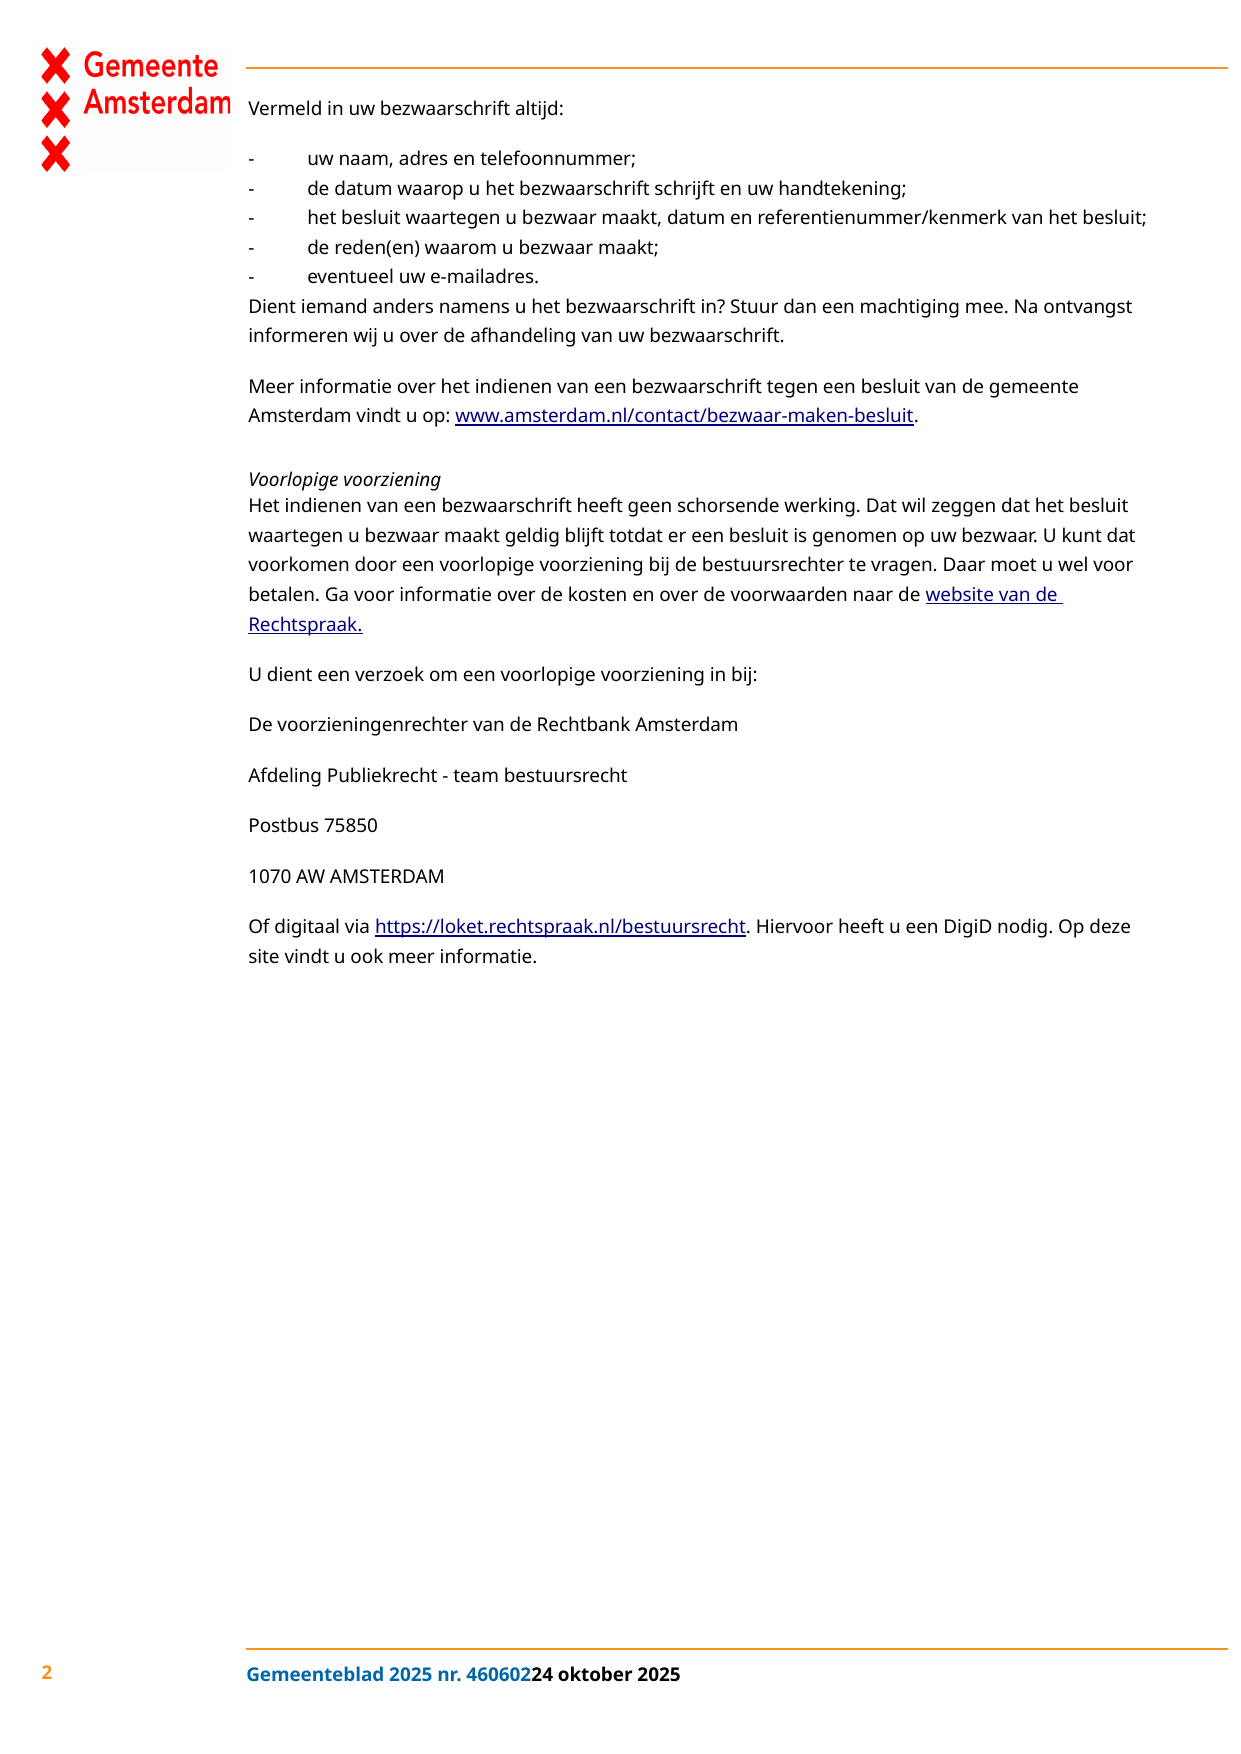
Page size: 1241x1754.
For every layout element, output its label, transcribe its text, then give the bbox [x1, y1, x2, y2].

text Dient iemand anders namens u het bezwaarschrift in? Stuur dan een machtiging mee. Na ontvangst informeren wij u over de afhandeling van uw bezwaarschrift. [248, 293, 1152, 348]
text Afdeling Publiekrecht - team bestuursrecht [248, 762, 1152, 788]
text De voorzieningenrechter van de Rechtbank Amsterdam [248, 712, 1152, 737]
picture [41, 47, 231, 172]
text Vermeld in uw bezwaarschrift altijd: [248, 95, 1152, 121]
text Postbus 75850 [248, 812, 1152, 838]
text U dient een verzoek om een voorlopige voorziening in bij: [248, 661, 1152, 687]
list eventueel uw e-mailadres. [248, 263, 1152, 289]
list de datum waarop u het bezwaarschrift schrijft en uw handtekening; [248, 175, 1152, 201]
text Of digitaal via https://loket.rechtspraak.nl/bestuursrecht. Hiervoor heeft u een DigiD nodig. Op deze site vindt u ook meer informatie. [248, 913, 1152, 968]
text 1070 AW AMSTERDAM [248, 863, 1152, 888]
text Voorlopige voorziening [248, 467, 1152, 492]
list de reden(en) waarom u bezwaar maakt; [248, 234, 1152, 260]
list het besluit waartegen u bezwaar maakt, datum en referentienummer/kenmerk van het besluit; [248, 204, 1152, 230]
text Het indienen van een bezwaarschrift heeft geen schorsende werking. Dat wil zeggen dat het besluit waartegen u bezwaar maakt geldig blijft totdat er een besluit is genomen op uw bezwaar. U kunt dat voorkomen door een voorlopige voorziening bij de bestuursrechter te vragen. Daar moet u wel voor betalen. Ga voor informatie over de kosten en over de voorwaarden naar de website van de Rechtspraak. [248, 492, 1152, 636]
text Meer informatie over het indienen van een bezwaarschrift tegen een besluit van de gemeente Amsterdam vindt u op: www.amsterdam.nl/contact/bezwaar-maken-besluit. [248, 373, 1152, 428]
list uw naam, adres en telefoonnummer; [248, 145, 1152, 171]
